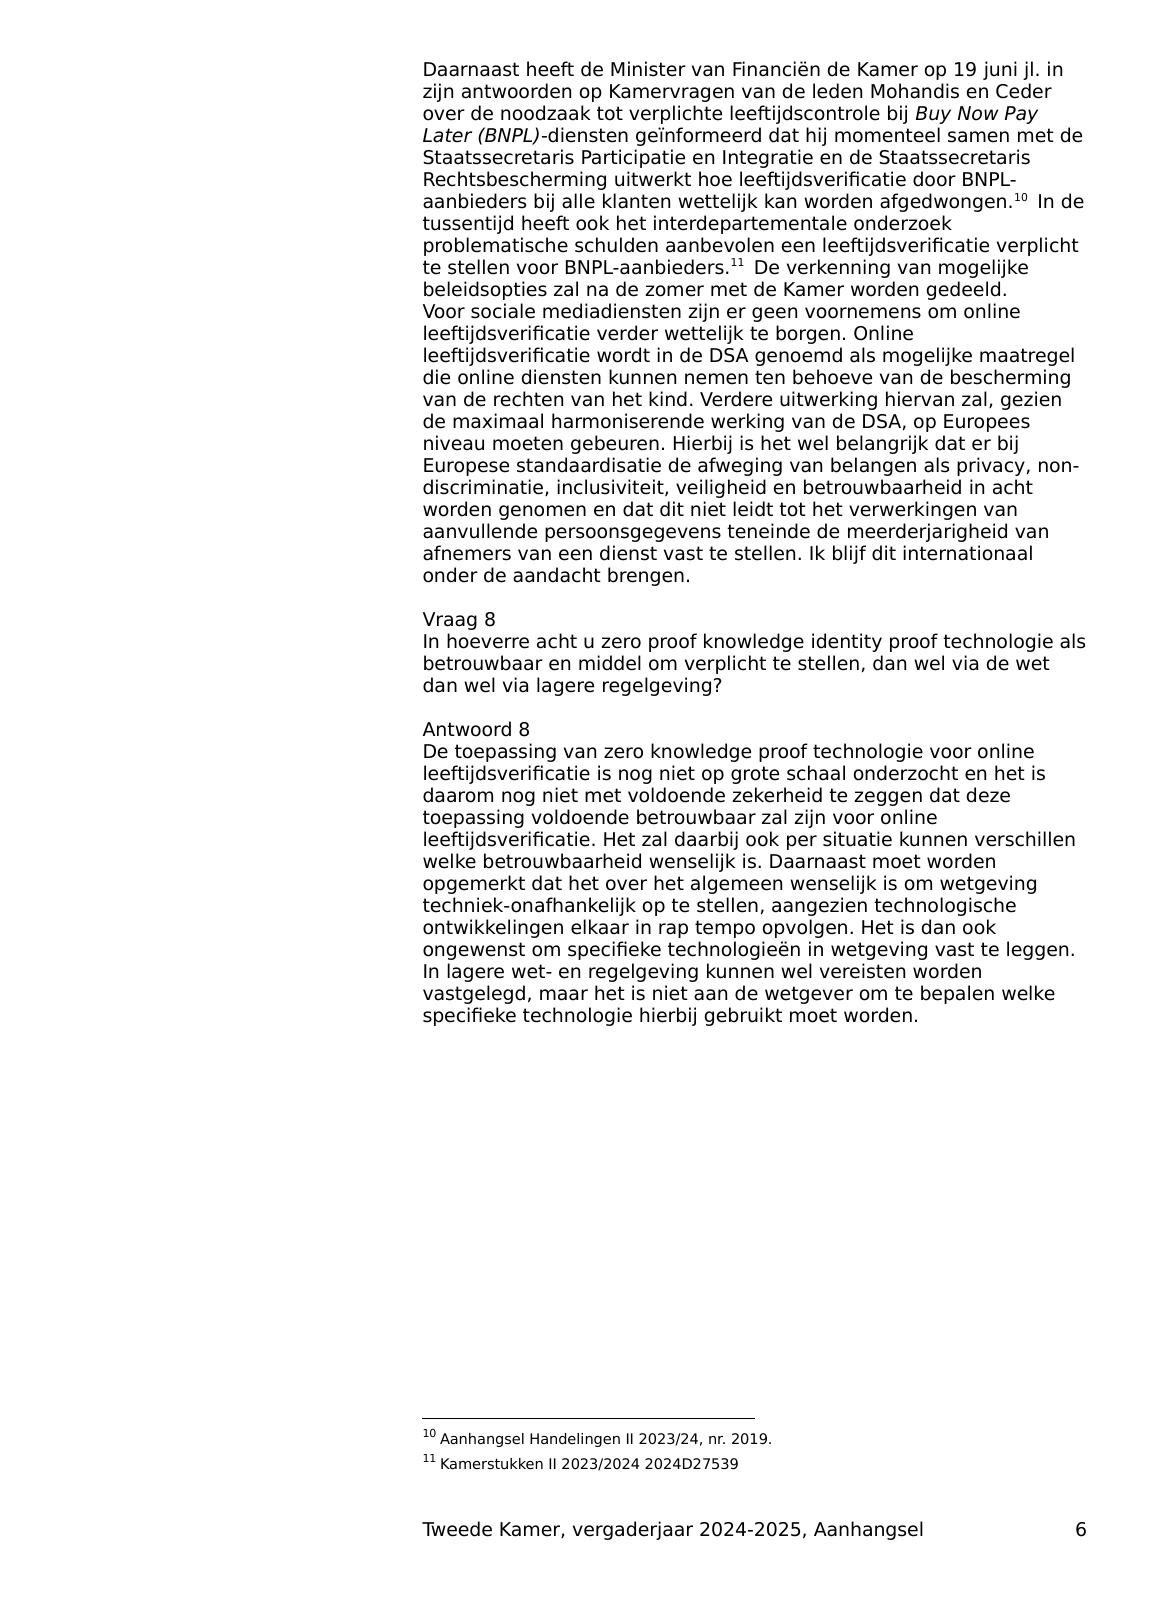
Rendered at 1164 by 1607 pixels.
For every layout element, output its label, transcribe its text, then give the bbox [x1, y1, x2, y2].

text Aanhangsel Handelingen II 2023/24, nr. 2019. [422, 1427, 1087, 1449]
text Antwoord 8 [422, 719, 1087, 741]
text Daarnaast heeft de Minister van Financiën de Kamer op 19 juni jl. in zijn antwoorden op Kamervragen van de leden Mohandis en Ceder over de noodzaak tot verplichte leeftijdscontrole bij Buy Now Pay Later (BNPL)-diensten geïnformeerd dat hij momenteel samen met de Staatssecretaris Participatie en Integratie en de Staatssecretaris Rechtsbescherming uitwerkt hoe leeftijdsverificatie door BNPL-aanbieders bij alle klanten wettelijk kan worden afgedwongen. In de tussentijd heeft ook het interdepartementale onderzoek problematische schulden aanbevolen een leeftijdsverificatie verplicht te stellen voor BNPL-aanbieders. De verkenning van mogelijke beleidsopties zal na de zomer met de Kamer worden gedeeld. [422, 59, 1087, 301]
text Vraag 8 [422, 609, 1087, 631]
text In hoeverre acht u zero proof knowledge identity proof technologie als betrouwbaar en middel om verplicht te stellen, dan wel via de wet dan wel via lagere regelgeving? [422, 631, 1087, 697]
text De toepassing van zero knowledge proof technologie voor online leeftijdsverificatie is nog niet op grote schaal onderzocht en het is daarom nog niet met voldoende zekerheid te zeggen dat deze toepassing voldoende betrouwbaar zal zijn voor online leeftijdsverificatie. Het zal daarbij ook per situatie kunnen verschillen welke betrouwbaarheid wenselijk is. Daarnaast moet worden opgemerkt dat het over het algemeen wenselijk is om wetgeving techniek-onafhankelijk op te stellen, aangezien technologische ontwikkelingen elkaar in rap tempo opvolgen. Het is dan ook ongewenst om specifieke technologieën in wetgeving vast te leggen. In lagere wet- en regelgeving kunnen wel vereisten worden vastgelegd, maar het is niet aan de wetgever om te bepalen welke specifieke technologie hierbij gebruikt moet worden. [422, 741, 1087, 1027]
text Kamerstukken II 2023/2024 2024D27539 [422, 1452, 1087, 1474]
text Voor sociale mediadiensten zijn er geen voornemens om online leeftijdsverificatie verder wettelijk te borgen. Online leeftijdsverificatie wordt in de DSA genoemd als mogelijke maatregel die online diensten kunnen nemen ten behoeve van de bescherming van de rechten van het kind. Verdere uitwerking hiervan zal, gezien de maximaal harmoniserende werking van de DSA, op Europees niveau moeten gebeuren. Hierbij is het wel belangrijk dat er bij Europese standaardisatie de afweging van belangen als privacy, non-discriminatie, inclusiviteit, veiligheid en betrouwbaarheid in acht worden genomen en dat dit niet leidt tot het verwerkingen van aanvullende persoonsgegevens teneinde de meerderjarigheid van afnemers van een dienst vast te stellen. Ik blijf dit internationaal onder de aandacht brengen. [422, 301, 1087, 587]
